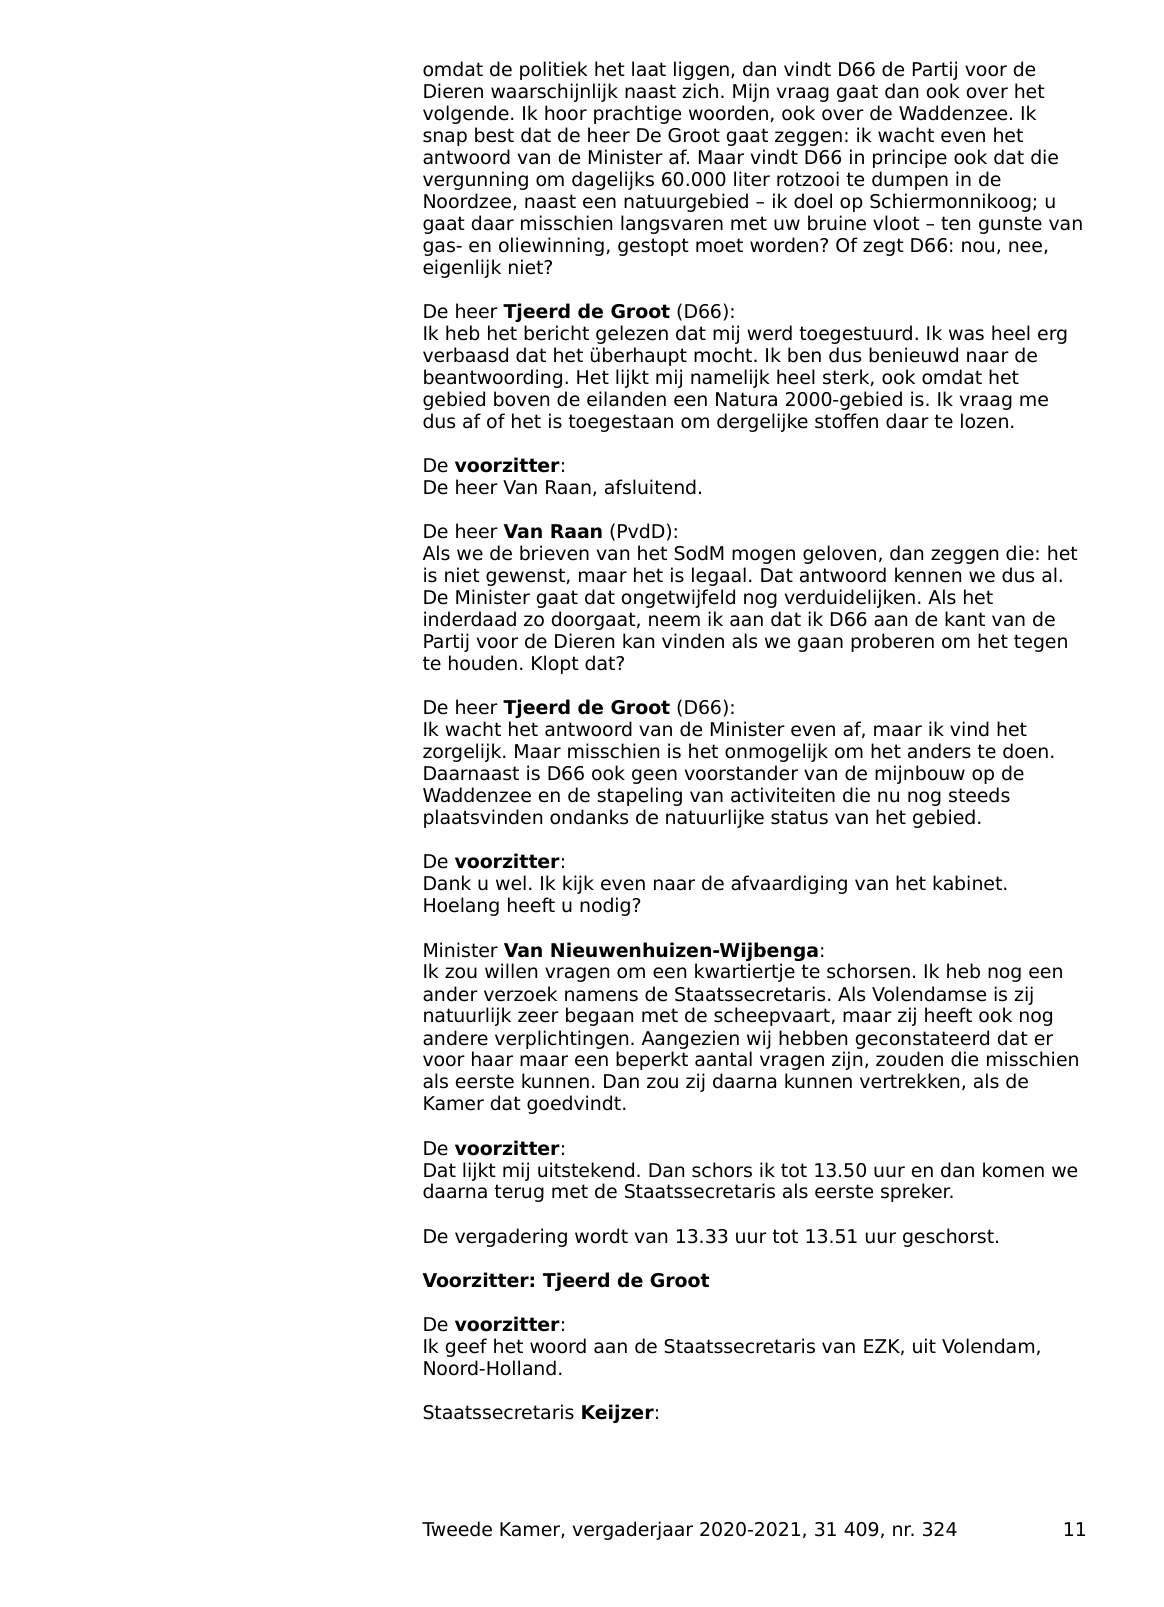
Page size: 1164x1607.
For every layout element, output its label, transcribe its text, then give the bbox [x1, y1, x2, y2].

text omdat de politiek het laat liggen, dan vindt D66 de Partij voor de Dieren waarschijnlijk naast zich. Mijn vraag gaat dan ook over het volgende. Ik hoor prachtige woorden, ook over de Waddenzee. Ik snap best dat de heer De Groot gaat zeggen: ik wacht even het antwoord van de Minister af. Maar vindt D66 in principe ook dat die vergunning om dagelijks 60.000 liter rotzooi te dumpen in de Noordzee, naast een natuurgebied – ik doel op Schiermonnikoog; u gaat daar misschien langsvaren met uw bruine vloot – ten gunste van gas- en oliewinning, gestopt moet worden? Of zegt D66: nou, nee, eigenlijk niet? [422, 59, 1087, 279]
text De vergadering wordt van 13.33 uur tot 13.51 uur geschorst. [422, 1226, 1087, 1248]
text De heer Van Raan, afsluitend. [422, 477, 1087, 499]
text Als we de brieven van het SodM mogen geloven, dan zeggen die: het is niet gewenst, maar het is legaal. Dat antwoord kennen we dus al. De Minister gaat dat ongetwijfeld nog verduidelijken. Als het inderdaad zo doorgaat, neem ik aan dat ik D66 aan de kant van de Partij voor de Dieren kan vinden als we gaan proberen om het tegen te houden. Klopt dat? [422, 543, 1087, 675]
text Dank u wel. Ik kijk even naar de afvaardiging van het kabinet. Hoelang heeft u nodig? [422, 873, 1087, 917]
text Ik zou willen vragen om een kwartiertje te schorsen. Ik heb nog een ander verzoek namens de Staatssecretaris. Als Volendamse is zij natuurlijk zeer begaan met de scheepvaart, maar zij heeft ook nog andere verplichtingen. Aangezien wij hebben geconstateerd dat er voor haar maar een beperkt aantal vragen zijn, zouden die misschien als eerste kunnen. Dan zou zij daarna kunnen vertrekken, als de Kamer dat goedvindt. [422, 961, 1087, 1115]
text De voorzitter: [422, 851, 1087, 873]
text Ik heb het bericht gelezen dat mij werd toegestuurd. Ik was heel erg verbaasd dat het überhaupt mocht. Ik ben dus benieuwd naar de beantwoording. Het lijkt mij namelijk heel sterk, ook omdat het gebied boven de eilanden een Natura 2000-gebied is. Ik vraag me dus af of het is toegestaan om dergelijke stoffen daar te lozen. [422, 323, 1087, 433]
text De heer Tjeerd de Groot (D66): [422, 301, 1087, 323]
text De voorzitter: [422, 1314, 1087, 1336]
text Staatssecretaris Keijzer: [422, 1402, 1087, 1424]
text Ik wacht het antwoord van de Minister even af, maar ik vind het zorgelijk. Maar misschien is het onmogelijk om het anders te doen. Daarnaast is D66 ook geen voorstander van de mijnbouw op de Waddenzee en de stapeling van activiteiten die nu nog steeds plaatsvinden ondanks de natuurlijke status van het gebied. [422, 719, 1087, 829]
text Dat lijkt mij uitstekend. Dan schors ik tot 13.50 uur en dan komen we daarna terug met de Staatssecretaris als eerste spreker. [422, 1159, 1087, 1203]
text De voorzitter: [422, 1137, 1087, 1159]
text De heer Tjeerd de Groot (D66): [422, 697, 1087, 719]
text Minister Van Nieuwenhuizen-Wijbenga: [422, 939, 1087, 961]
subtitle Voorzitter: Tjeerd de Groot [422, 1270, 1087, 1292]
text De heer Van Raan (PvdD): [422, 521, 1087, 543]
text Ik geef het woord aan de Staatssecretaris van EZK, uit Volendam, Noord-Holland. [422, 1336, 1087, 1380]
text De voorzitter: [422, 455, 1087, 477]
